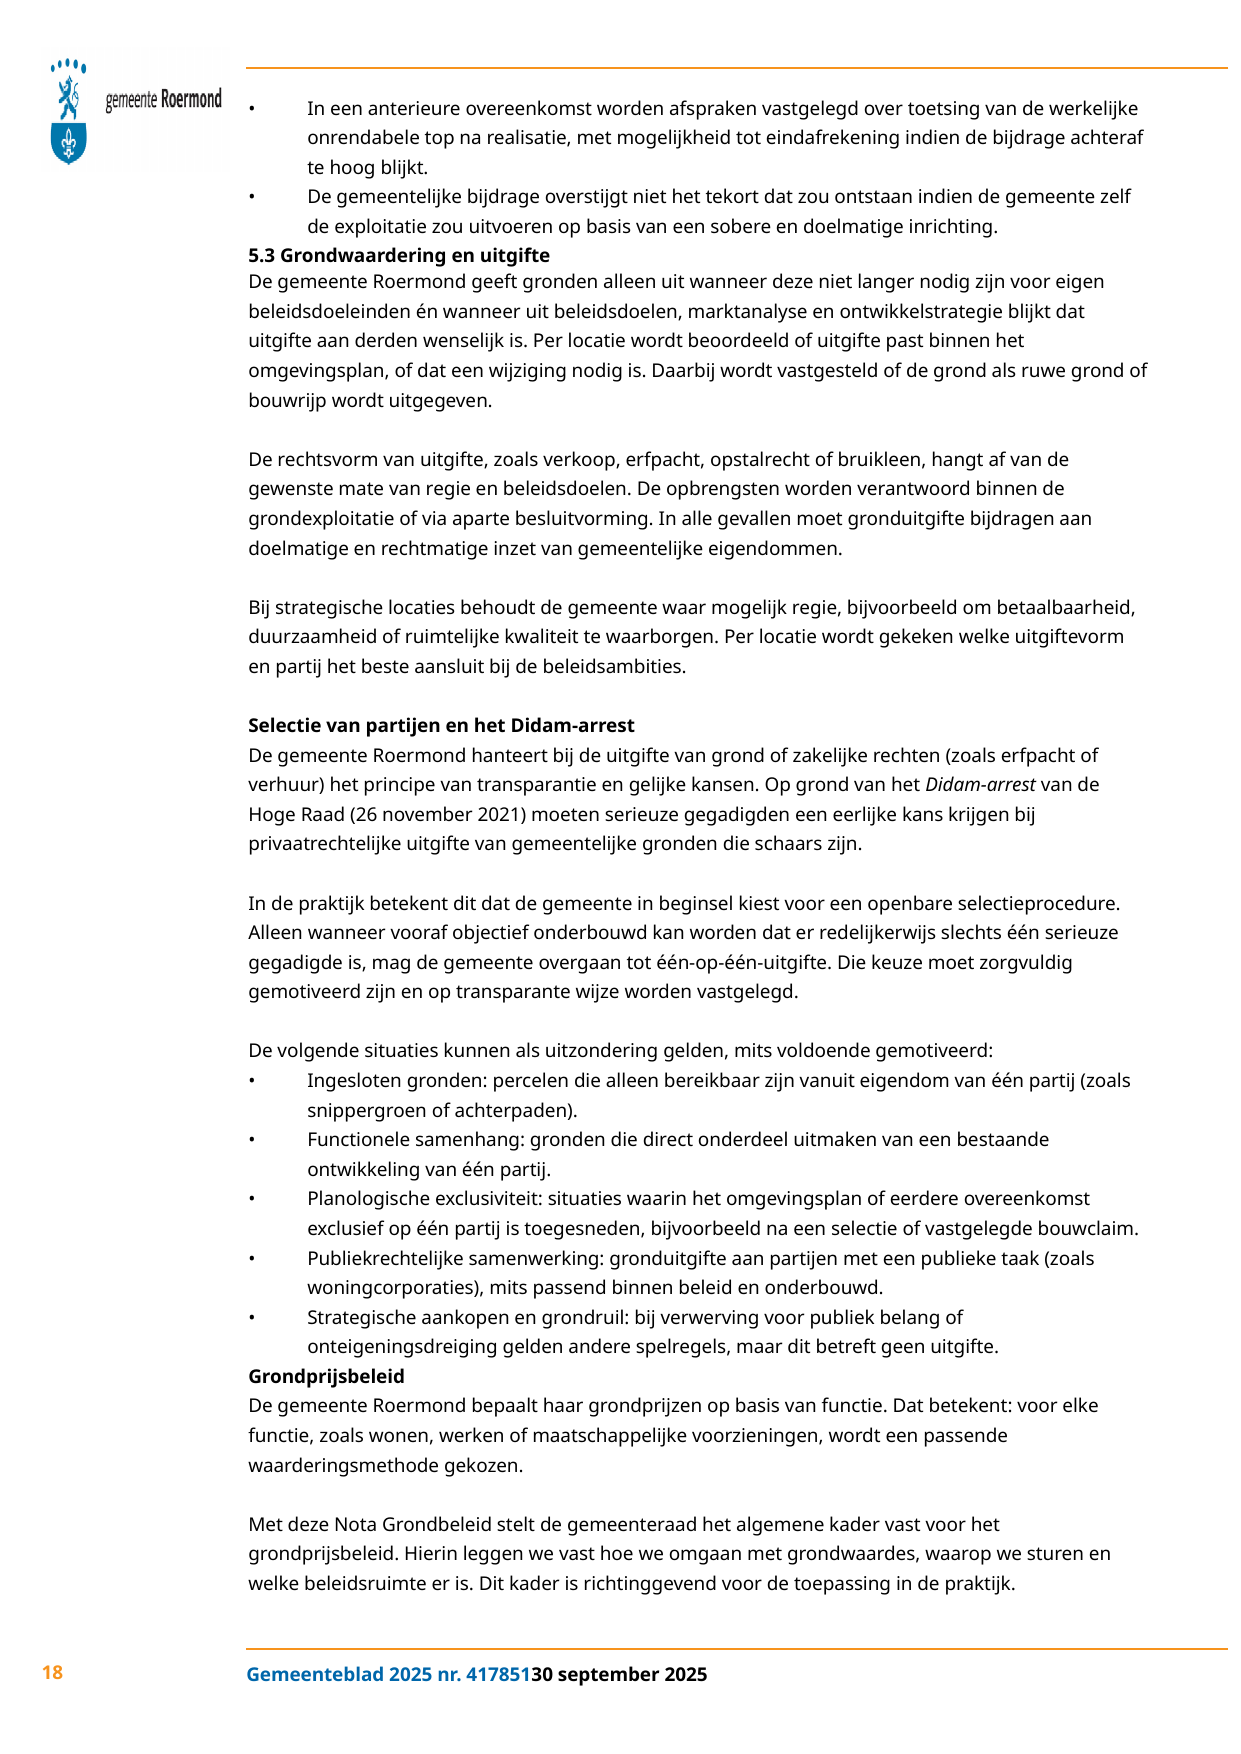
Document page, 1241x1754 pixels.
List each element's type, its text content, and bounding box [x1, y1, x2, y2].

text 5.3 Grondwaardering en uitgifte [248, 243, 1152, 268]
text In de praktijk betekent dit dat de gemeente in beginsel kiest voor een openbare selectieprocedure. Alleen wanneer vooraf objectief onderbouwd kan worden dat er redelijkerwijs slechts één serieuze gegadigde is, mag de gemeente overgaan tot één-op-één-uitgifte. Die keuze moet zorgvuldig gemotiveerd zijn en op transparante wijze worden vastgelegd. [248, 890, 1152, 1004]
list De gemeentelijke bijdrage overstijgt niet het tekort dat zou ontstaan indien de gemeente zelf de exploitatie zou uitvoeren op basis van een sobere en doelmatige inrichting. [248, 183, 1152, 239]
text De gemeente Roermond bepaalt haar grondprijzen op basis van functie. Dat betekent: voor elke functie, zoals wonen, werken of maatschappelijke voorzieningen, wordt een passende waarderingsmethode gekozen. [248, 1393, 1152, 1477]
list Functionele samenhang: gronden die direct onderdeel uitmaken van een bestaande ontwikkeling van één partij. [248, 1126, 1152, 1182]
text Selectie van partijen en het Didam-arrest [248, 712, 1152, 738]
list Planologische exclusiviteit: situaties waarin het omgevingsplan of eerdere overeenkomst exclusief op één partij is toegesneden, bijvoorbeeld na een selectie of vastgelegde bouwclaim. [248, 1186, 1152, 1241]
picture [41, 47, 231, 172]
text Bij strategische locaties behoudt de gemeente waar mogelijk regie, bijvoorbeeld om betaalbaarheid, duurzaamheid of ruimtelijke kwaliteit te waarborgen. Per locatie wordt gekeken welke uitgiftevorm en partij het beste aansluit bij de beleidsambities. [248, 594, 1152, 679]
list Ingesloten gronden: percelen die alleen bereikbaar zijn vanuit eigendom van één partij (zoals snippergroen of achterpaden). [248, 1067, 1152, 1122]
text De volgende situaties kunnen als uitzondering gelden, mits voldoende gemotiveerd: [248, 1038, 1152, 1063]
list In een anterieure overeenkomst worden afspraken vastgelegd over toetsing van de werkelijke onrendabele top na realisatie, met mogelijkheid tot eindafrekening indien de bijdrage achteraf te hoog blijkt. [248, 95, 1152, 180]
text De gemeente Roermond geeft gronden alleen uit wanneer deze niet langer nodig zijn voor eigen beleidsdoeleinden én wanneer uit beleidsdoelen, marktanalyse en ontwikkelstrategie blijkt dat uitgifte aan derden wenselijk is. Per locatie wordt beoordeeld of uitgifte past binnen het omgevingsplan, of dat een wijziging nodig is. Daarbij wordt vastgesteld of de grond als ruwe grond of bouwrijp wordt uitgegeven. [248, 268, 1152, 412]
list Strategische aankopen en grondruil: bij verwerving voor publiek belang of onteigeningsdreiging gelden andere spelregels, maar dit betreft geen uitgifte. [248, 1304, 1152, 1359]
text De rechtsvorm van uitgifte, zoals verkoop, erfpacht, opstalrecht of bruikleen, hangt af van de gewenste mate van regie en beleidsdoelen. De opbrengsten worden verantwoord binnen de grondexploitatie of via aparte besluitvorming. In alle gevallen moet gronduitgifte bijdragen aan doelmatige en rechtmatige inzet van gemeentelijke eigendommen. [248, 446, 1152, 560]
list Publiekrechtelijke samenwerking: gronduitgifte aan partijen met een publieke taak (zoals woningcorporaties), mits passend binnen beleid en onderbouwd. [248, 1245, 1152, 1300]
text Met deze Nota Grondbeleid stelt de gemeenteraad het algemene kader vast voor het grondprijsbeleid. Hierin leggen we vast hoe we omgaan met grondwaardes, waarop we sturen en welke beleidsruimte er is. Dit kader is richtinggevend voor de toepassing in de praktijk. [248, 1511, 1152, 1596]
text De gemeente Roermond hanteert bij de uitgifte van grond of zakelijke rechten (zoals erfpacht of verhuur) het principe van transparantie en gelijke kansen. Op grond van het Didam-arrest van de Hoge Raad (26 november 2021) moeten serieuze gegadigden een eerlijke kans krijgen bij privaatrechtelijke uitgifte van gemeentelijke gronden die schaars zijn. [248, 742, 1152, 856]
text Grondprijsbeleid [248, 1363, 1152, 1389]
